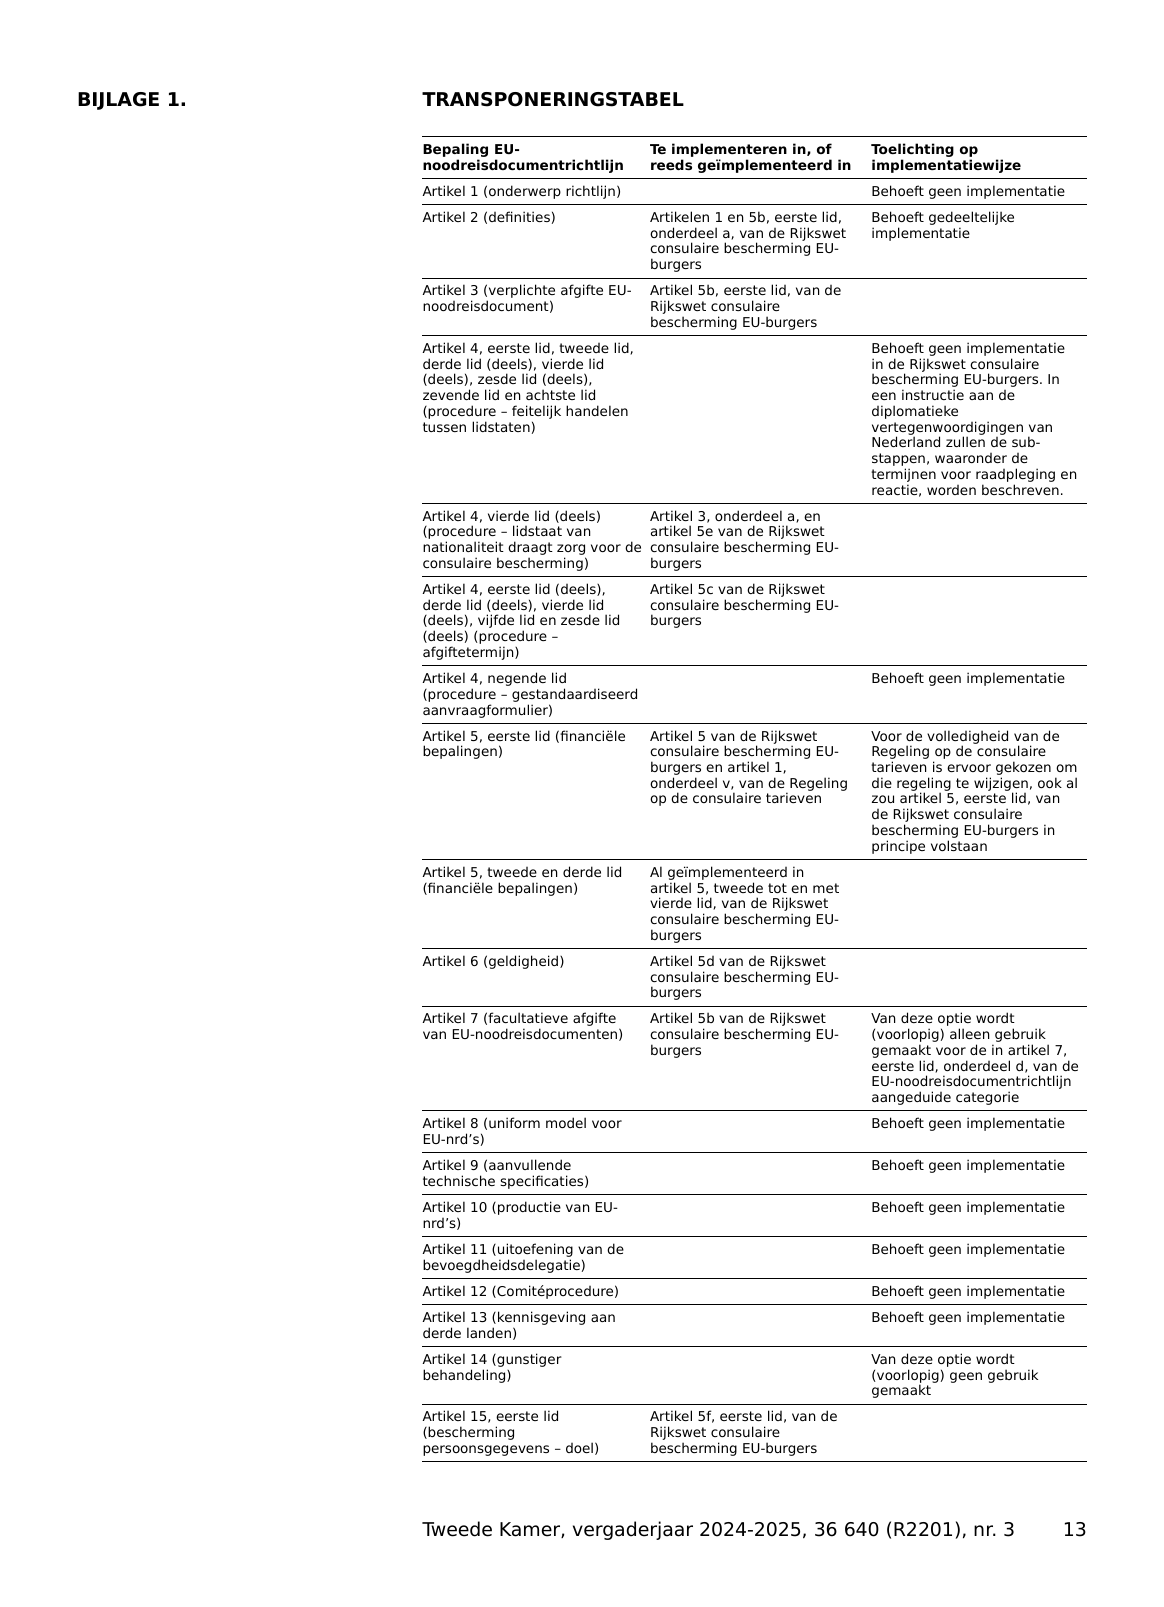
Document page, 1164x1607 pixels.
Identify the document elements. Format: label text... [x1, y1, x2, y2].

table_cell Artikel 11 (uitoefening van de bevoegdheidsdelegatie) [422, 1237, 644, 1278]
table_cell Artikel 3, onderdeel a, en artikel 5e van de Rijkswet consulaire bescherming EU-burgers [644, 504, 865, 576]
table_cell Van deze optie wordt (voorlopig) alleen gebruik gemaakt voor de in artikel 7, eerste lid, onderdeel d, van de EU-noodreisdocumentrichtlijn aangeduide categorie [865, 1007, 1087, 1110]
table_cell Behoeft geen implementatie [865, 666, 1087, 723]
table_cell Artikel 14 (gunstiger behandeling) [422, 1347, 644, 1403]
table_header Bepaling EU-noodreisdocumentrichtlijn [422, 137, 644, 178]
table_cell Artikel 6 (geldigheid) [422, 949, 644, 1006]
table_cell Artikel 5c van de Rijkswet consulaire bescherming EU-burgers [644, 577, 865, 665]
table_cell [644, 1279, 865, 1304]
table_cell Artikel 5 van de Rijkswet consulaire bescherming EU-burgers en artikel 1, onderdeel v, van de Regeling op de consulaire tarieven [644, 724, 865, 859]
table_cell [644, 336, 865, 503]
table_cell Artikel 15, eerste lid (bescherming persoonsgegevens – doel) [422, 1405, 644, 1461]
table_cell Artikel 7 (facultatieve afgifte van EU-noodreisdocumenten) [422, 1007, 644, 1110]
subtitle BIJLAGE 1. TRANSPONERINGSTABEL [77, 89, 1087, 111]
table_cell Artikel 5b van de Rijkswet consulaire bescherming EU-burgers [644, 1007, 865, 1110]
table_cell [865, 279, 1087, 335]
table_cell [644, 1305, 865, 1346]
table_cell [644, 1195, 865, 1236]
table_cell Artikel 4, negende lid (procedure – gestandaardiseerd aanvraagformulier) [422, 666, 644, 723]
table_cell Artikelen 1 en 5b, eerste lid, onderdeel a, van de Rijkswet consulaire bescherming EU-burgers [644, 205, 865, 277]
table_cell Behoeft geen implementatie [865, 1153, 1087, 1194]
table_cell Behoeft geen implementatie in de Rijkswet consulaire bescherming EU-burgers. In een instructie aan de diplomatieke vertegenwoordigingen van Nederland zullen de sub-stappen, waaronder de termijnen voor raadpleging en reactie, worden beschreven. [865, 336, 1087, 503]
table_cell Voor de volledigheid van de Regeling op de consulaire tarieven is ervoor gekozen om die regeling te wijzigen, ook al zou artikel 5, eerste lid, van de Rijkswet consulaire bescherming EU-burgers in principe volstaan [865, 724, 1087, 859]
table_cell [865, 949, 1087, 1006]
table_cell Artikel 5, eerste lid (financiële bepalingen) [422, 724, 644, 859]
table_cell Artikel 3 (verplichte afgifte EU-noodreisdocument) [422, 279, 644, 335]
table_cell Artikel 8 (uniform model voor EU-nrd’s) [422, 1111, 644, 1152]
table_cell Behoeft geen implementatie [865, 1237, 1087, 1278]
table_cell [865, 1405, 1087, 1461]
table_cell [644, 179, 865, 204]
table_cell [644, 666, 865, 723]
table_cell Behoeft geen implementatie [865, 1305, 1087, 1346]
table_cell Artikel 1 (onderwerp richtlijn) [422, 179, 644, 204]
table_cell Artikel 5, tweede en derde lid (financiële bepalingen) [422, 860, 644, 948]
table_cell Behoeft geen implementatie [865, 1111, 1087, 1152]
table_cell Behoeft geen implementatie [865, 1279, 1087, 1304]
table_cell Artikel 10 (productie van EU-nrd’s) [422, 1195, 644, 1236]
table_cell Artikel 12 (Comitéprocedure) [422, 1279, 644, 1304]
table_cell Behoeft geen implementatie [865, 1195, 1087, 1236]
table_cell [644, 1347, 865, 1403]
table_cell [865, 504, 1087, 576]
table_header Te implementeren in, of reeds geïmplementeerd in [644, 137, 865, 178]
table_cell Artikel 5d van de Rijkswet consulaire bescherming EU-burgers [644, 949, 865, 1006]
table_cell Van deze optie wordt (voorlopig) geen gebruik gemaakt [865, 1347, 1087, 1403]
table_cell [644, 1111, 865, 1152]
table_cell Artikel 9 (aanvullende technische specificaties) [422, 1153, 644, 1194]
table_cell Behoeft gedeeltelijke implementatie [865, 205, 1087, 277]
table_cell Al geïmplementeerd in artikel 5, tweede tot en met vierde lid, van de Rijkswet consulaire bescherming EU-burgers [644, 860, 865, 948]
table_cell [644, 1153, 865, 1194]
table_cell [644, 1237, 865, 1278]
table_cell Behoeft geen implementatie [865, 179, 1087, 204]
table_cell Artikel 4, eerste lid (deels), derde lid (deels), vierde lid (deels), vijfde lid en zesde lid (deels) (procedure – afgiftetermijn) [422, 577, 644, 665]
table_header Toelichting op implementatiewijze [865, 137, 1087, 178]
table_cell Artikel 13 (kennisgeving aan derde landen) [422, 1305, 644, 1346]
table_cell Artikel 2 (definities) [422, 205, 644, 277]
table_cell [865, 860, 1087, 948]
table_cell Artikel 5f, eerste lid, van de Rijkswet consulaire bescherming EU-burgers [644, 1405, 865, 1461]
table_cell [865, 577, 1087, 665]
table_cell Artikel 4, eerste lid, tweede lid, derde lid (deels), vierde lid (deels), zesde lid (deels), zevende lid en achtste lid (procedure – feitelijk handelen tussen lidstaten) [422, 336, 644, 503]
table_cell Artikel 5b, eerste lid, van de Rijkswet consulaire bescherming EU-burgers [644, 279, 865, 335]
table_cell Artikel 4, vierde lid (deels) (procedure – lidstaat van nationaliteit draagt zorg voor de consulaire bescherming) [422, 504, 644, 576]
